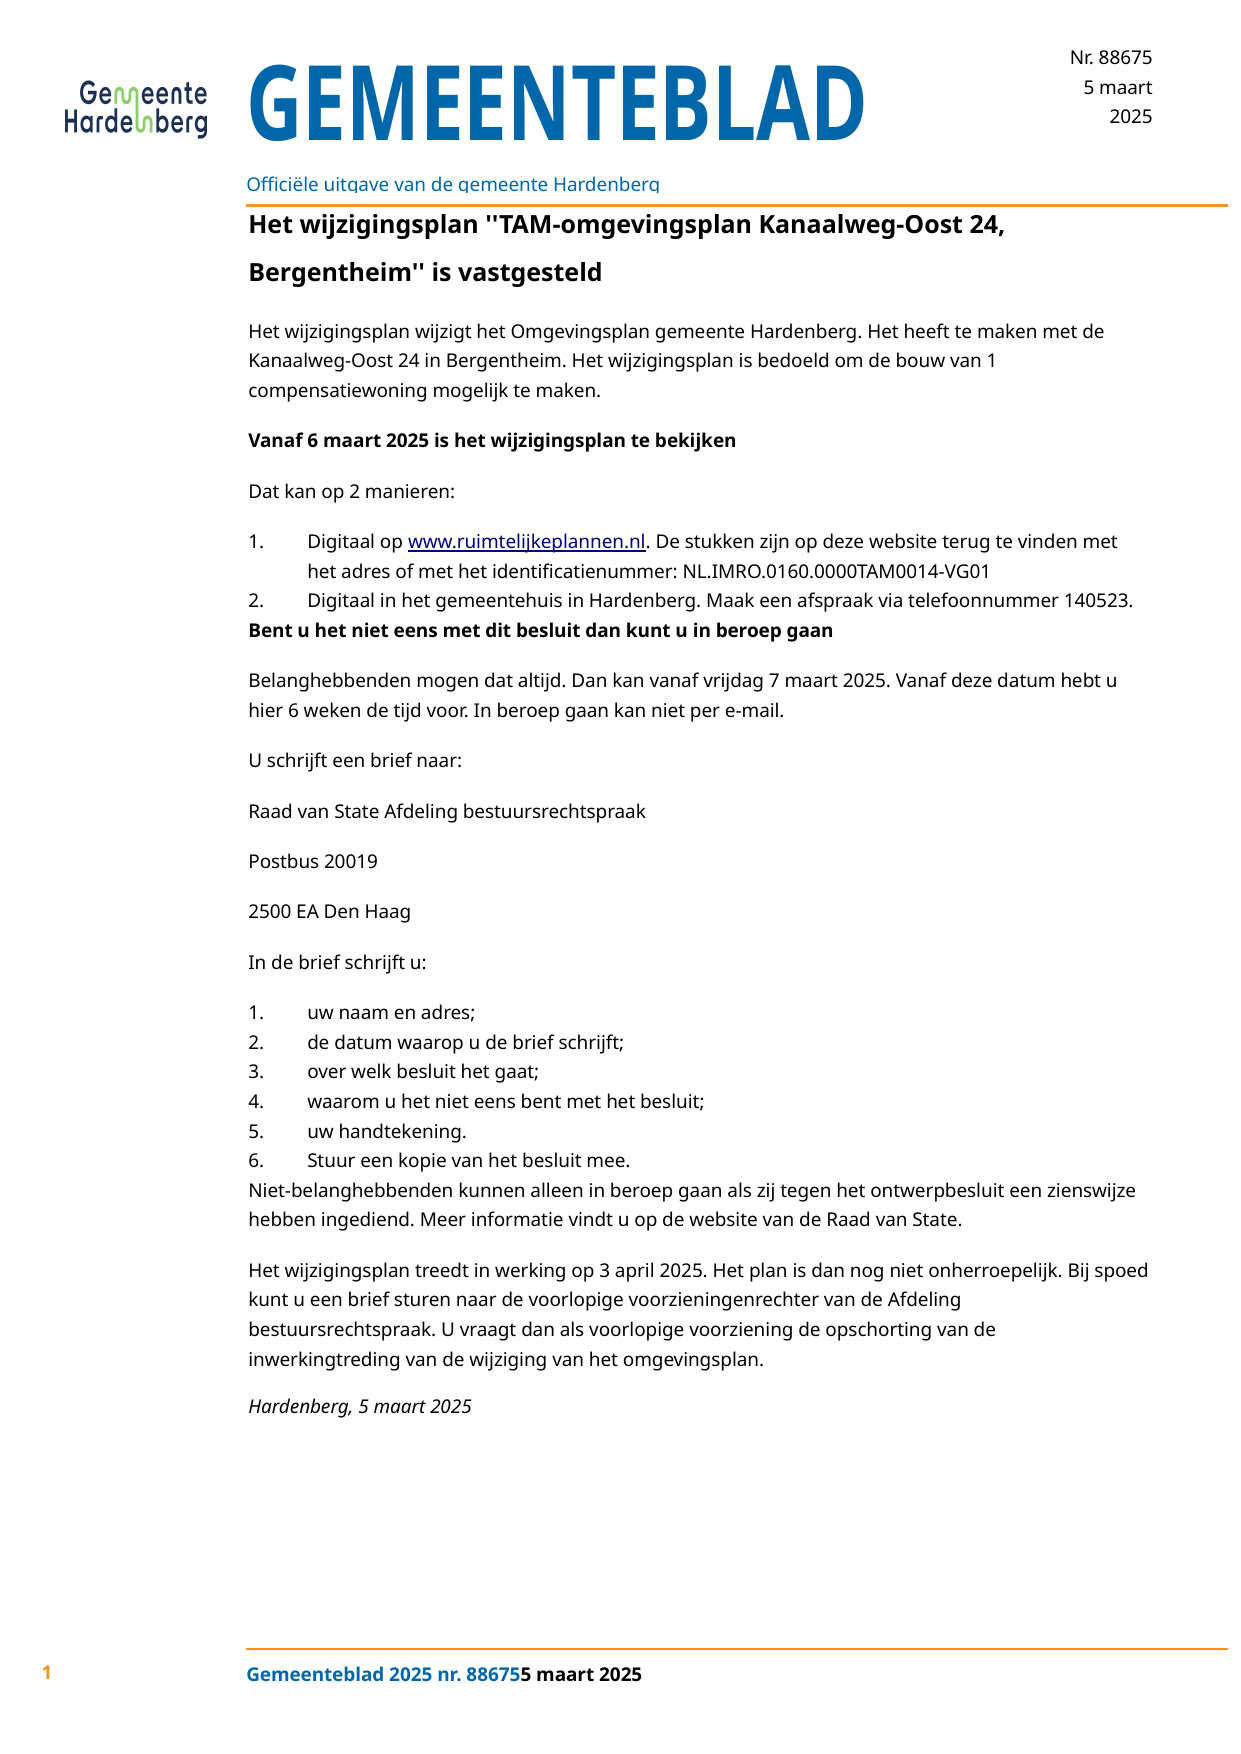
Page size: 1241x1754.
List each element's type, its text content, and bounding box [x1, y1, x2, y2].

list waarom u het niet eens bent met het besluit; [248, 1088, 1152, 1114]
text Vanaf 6 maart 2025 is het wijzigingsplan te bekijken [248, 427, 1152, 453]
list Digitaal in het gemeentehuis in Hardenberg. Maak een afspraak via telefoonnummer 140523. [248, 587, 1152, 613]
text In de brief schrijft u: [248, 949, 1152, 975]
text Raad van State Afdeling bestuursrechtspraak [248, 798, 1152, 824]
text Het wijzigingsplan wijzigt het Omgevingsplan gemeente Hardenberg. Het heeft te maken met de Kanaalweg-Oost 24 in Bergentheim. Het wijzigingsplan is bedoeld om de bouw van 1 compensatiewoning mogelijk te maken. [248, 318, 1152, 403]
text Hardenberg, 5 maart 2025 [248, 1394, 1152, 1419]
picture [41, 47, 231, 172]
text Het wijzigingsplan ''TAM-omgevingsplan Kanaalweg-Oost 24, Bergentheim'' is vastgesteld [248, 207, 1152, 288]
text Niet-belanghebbenden kunnen alleen in beroep gaan als zij tegen het ontwerpbesluit een zienswijze hebben ingediend. Meer informatie vindt u op de website van de Raad van State. [248, 1177, 1152, 1232]
text Postbus 20019 [248, 848, 1152, 874]
list de datum waarop u de brief schrijft; [248, 1029, 1152, 1055]
text 2500 EA Den Haag [248, 899, 1152, 924]
text U schrijft een brief naar: [248, 747, 1152, 773]
text Belanghebbenden mogen dat altijd. Dan kan vanaf vrijdag 7 maart 2025. Vanaf deze datum hebt u hier 6 weken de tijd voor. In beroep gaan kan niet per e-mail. [248, 667, 1152, 723]
list Digitaal op www.ruimtelijkeplannen.nl. De stukken zijn op deze website terug te vinden met het adres of met het identificatienummer: NL.IMRO.0160.0000TAM0014-VG01 [248, 528, 1152, 584]
list over welk besluit het gaat; [248, 1059, 1152, 1084]
list uw naam en adres; [248, 999, 1152, 1025]
list Stuur een kopie van het besluit mee. [248, 1147, 1152, 1173]
text Het wijzigingsplan treedt in werking op 3 april 2025. Het plan is dan nog niet onherroepelijk. Bij spoed kunt u een brief sturen naar de voorlopige voorzieningenrechter van de Afdeling bestuursrechtspraak. U vraagt dan als voorlopige voorziening de opschorting van de inwerkingtreding van de wijziging van het omgevingsplan. [248, 1257, 1152, 1372]
text Bent u het niet eens met dit besluit dan kunt u in beroep gaan [248, 617, 1152, 643]
text Dat kan op 2 manieren: [248, 478, 1152, 504]
list uw handtekening. [248, 1118, 1152, 1144]
